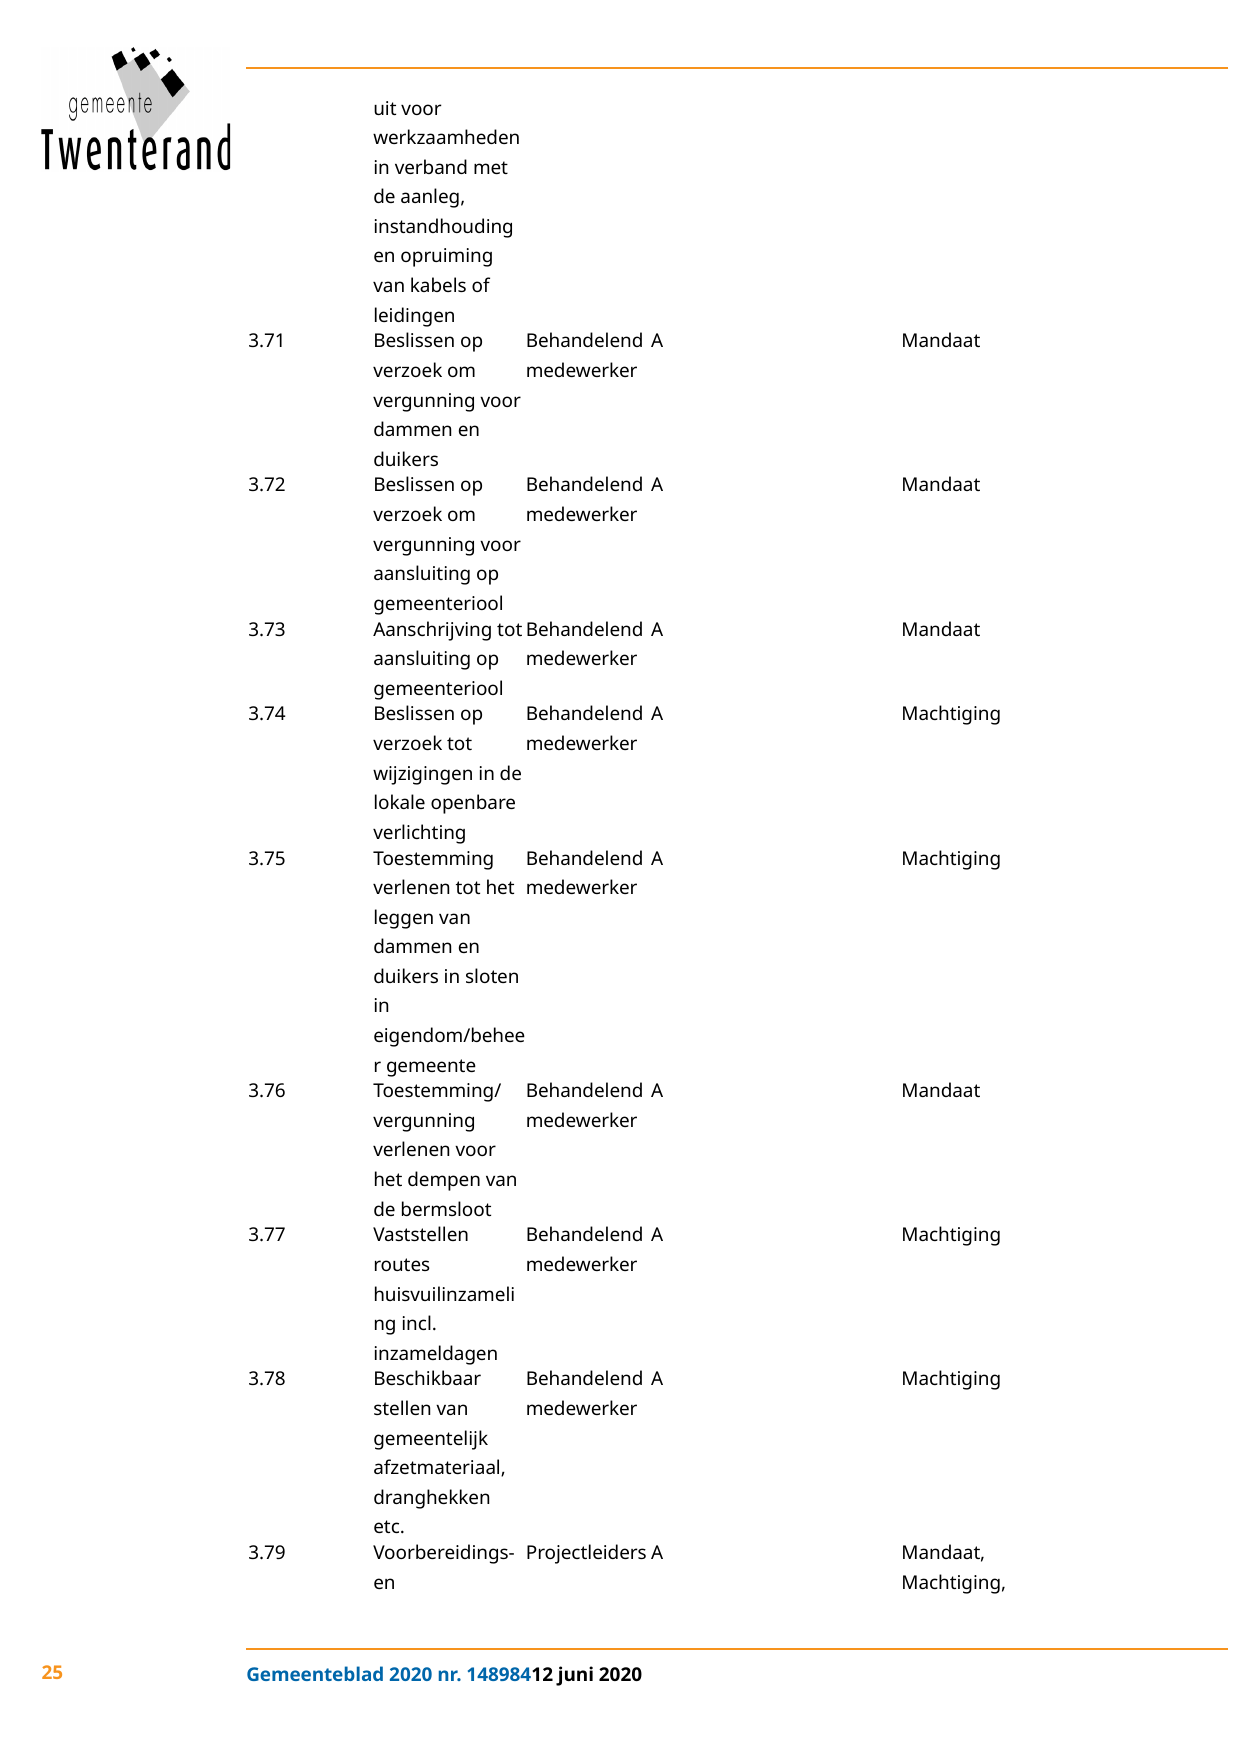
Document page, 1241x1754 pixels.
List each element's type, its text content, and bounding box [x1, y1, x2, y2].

table_cell Behandelend medewerker [526, 472, 651, 616]
table_cell Behandelend medewerker [526, 616, 651, 701]
table_cell [901, 95, 1026, 328]
table_cell Mandaat [901, 328, 1026, 472]
table_cell A [651, 616, 776, 701]
table_cell uit voor werkzaamheden in verband met de aanleg, instandhouding en opruiming van kabels of leidingen [373, 95, 526, 328]
table_cell Aanschrijving tot aansluiting op gemeenteriool [373, 616, 526, 701]
table_cell 3.73 [248, 616, 373, 701]
table_cell Behandelend medewerker [526, 328, 651, 472]
table_cell [1026, 1366, 1152, 1539]
table_cell [776, 701, 901, 845]
table_cell [776, 95, 901, 328]
table_cell Beschikbaar stellen van gemeentelijk afzetmateriaal, dranghekken etc. [373, 1366, 526, 1539]
table_cell 3.71 [248, 328, 373, 472]
table_cell [1026, 328, 1152, 472]
table_cell Mandaat [901, 1078, 1026, 1222]
table_cell Machtiging [901, 701, 1026, 845]
table_cell [1026, 1539, 1152, 1594]
table_cell [651, 95, 776, 328]
table_cell Mandaat [901, 616, 1026, 701]
table_cell [1026, 845, 1152, 1077]
table_cell Projectleiders [526, 1539, 651, 1594]
table_cell Behandelend medewerker [526, 1222, 651, 1366]
table_cell [776, 1222, 901, 1366]
table_cell Behandelend medewerker [526, 845, 651, 1077]
table_cell [1026, 701, 1152, 845]
table_cell [1026, 1078, 1152, 1222]
table_cell Behandelend medewerker [526, 1366, 651, 1539]
table_cell 3.74 [248, 701, 373, 845]
table_cell 3.72 [248, 472, 373, 616]
table_cell A [651, 1222, 776, 1366]
table_cell Vaststellen routes huisvuilinzameling incl. inzameldagen [373, 1222, 526, 1366]
table_cell [776, 1539, 901, 1594]
table_cell [1026, 616, 1152, 701]
table_cell [248, 95, 373, 328]
table_cell Beslissen op verzoek tot wijzigingen in de lokale openbare verlichting [373, 701, 526, 845]
table_cell Machtiging [901, 1222, 1026, 1366]
table_cell [1026, 1222, 1152, 1366]
table_cell Beslissen op verzoek om vergunning voor dammen en duikers [373, 328, 526, 472]
table_cell 3.79 [248, 1539, 373, 1594]
table_cell Toestemming/vergunning verlenen voor het dempen van de bermsloot [373, 1078, 526, 1222]
table_cell [776, 616, 901, 701]
table_cell A [651, 472, 776, 616]
table_cell A [651, 328, 776, 472]
table_cell Behandelend medewerker [526, 701, 651, 845]
table_cell Beslissen op verzoek om vergunning voor aansluiting op gemeenteriool [373, 472, 526, 616]
table_cell Machtiging [901, 1366, 1026, 1539]
table_cell [1026, 95, 1152, 328]
table_cell A [651, 845, 776, 1077]
table_cell A [651, 701, 776, 845]
table_cell [776, 472, 901, 616]
table_cell A [651, 1078, 776, 1222]
table_cell 3.77 [248, 1222, 373, 1366]
table_cell 3.76 [248, 1078, 373, 1222]
table_cell 3.75 [248, 845, 373, 1077]
table_cell [776, 1078, 901, 1222]
table_cell [776, 845, 901, 1077]
table_cell [776, 328, 901, 472]
table_cell Behandelend medewerker [526, 1078, 651, 1222]
table_cell Mandaat [901, 472, 1026, 616]
table_cell Voorbereidings- en [373, 1539, 526, 1594]
table_cell [526, 95, 651, 328]
picture [41, 47, 231, 172]
table_cell A [651, 1539, 776, 1594]
table_cell [776, 1366, 901, 1539]
table_cell A [651, 1366, 776, 1539]
table_cell Mandaat, Machtiging, [901, 1539, 1026, 1594]
table_cell Toestemming verlenen tot het leggen van dammen en duikers in sloten in eigendom/beheer gemeente [373, 845, 526, 1077]
table_cell [1026, 472, 1152, 616]
table_cell Machtiging [901, 845, 1026, 1077]
table_cell 3.78 [248, 1366, 373, 1539]
